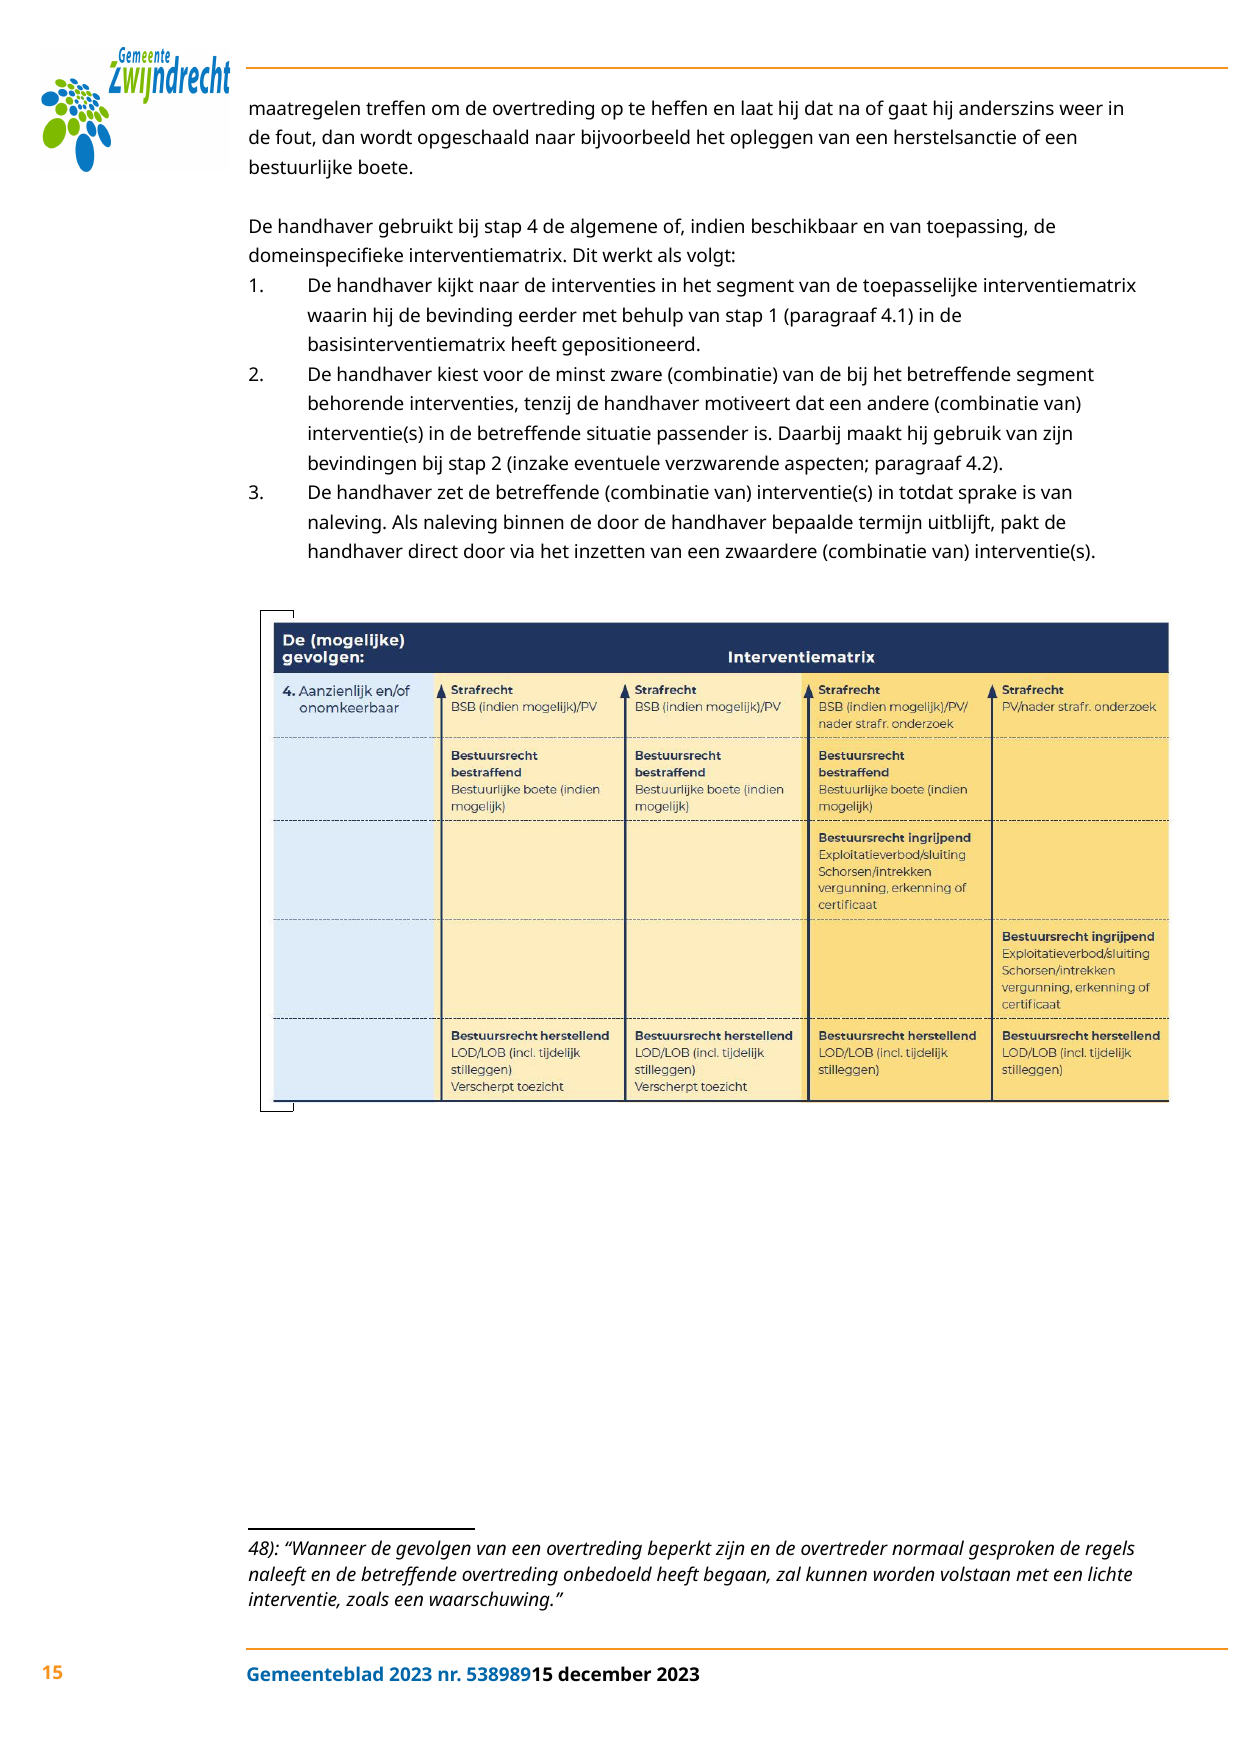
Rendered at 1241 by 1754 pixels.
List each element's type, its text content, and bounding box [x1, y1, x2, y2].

list De handhaver kiest voor de minst zware (combinatie) van de bij het betreffende segment behorende interventies, tenzij de handhaver motiveert dat een andere (combinatie van) interventie(s) in de betreffende situatie passender is. Daarbij maakt hij gebruik van zijn bevindingen bij stap 2 (inzake eventuele verzwarende aspecten; paragraaf 4.2). [248, 361, 1152, 476]
list De handhaver zet de betreffende (combinatie van) interventie(s) in totdat sprake is van naleving. Als naleving binnen de door de handhaver bepaalde termijn uitblijft, pakt de handhaver direct door via het inzetten van een zwaardere (combinatie van) interventie(s). [248, 479, 1152, 564]
picture [268, 618, 1173, 1103]
picture [41, 47, 231, 172]
text De handhaver gebruikt bij stap 4 de algemene of, indien beschikbaar en van toepassing, de domeinspecifieke interventiematrix. Dit werkt als volgt: [248, 213, 1152, 268]
list De handhaver kijkt naar de interventies in het segment van de toepasselijke interventiematrix waarin hij de bevinding eerder met behulp van stap 1 (paragraaf 4.1) in de basisinterventiematrix heeft gepositioneerd. [248, 272, 1152, 357]
text maatregelen treffen om de overtreding op te heffen en laat hij dat na of gaat hij anderszins weer in de fout, dan wordt opgeschaald naar bijvoorbeeld het opleggen van een herstelsanctie of een bestuurlijke boete. [248, 95, 1152, 180]
text 48): “Wanneer de gevolgen van een overtreding beperkt zijn en de overtreder normaal gesproken de regels naleeft en de betreffende overtreding onbedoeld heeft begaan, zal kunnen worden volstaan met een lichte interventie, zoals een waarschuwing.” [248, 1535, 1152, 1612]
